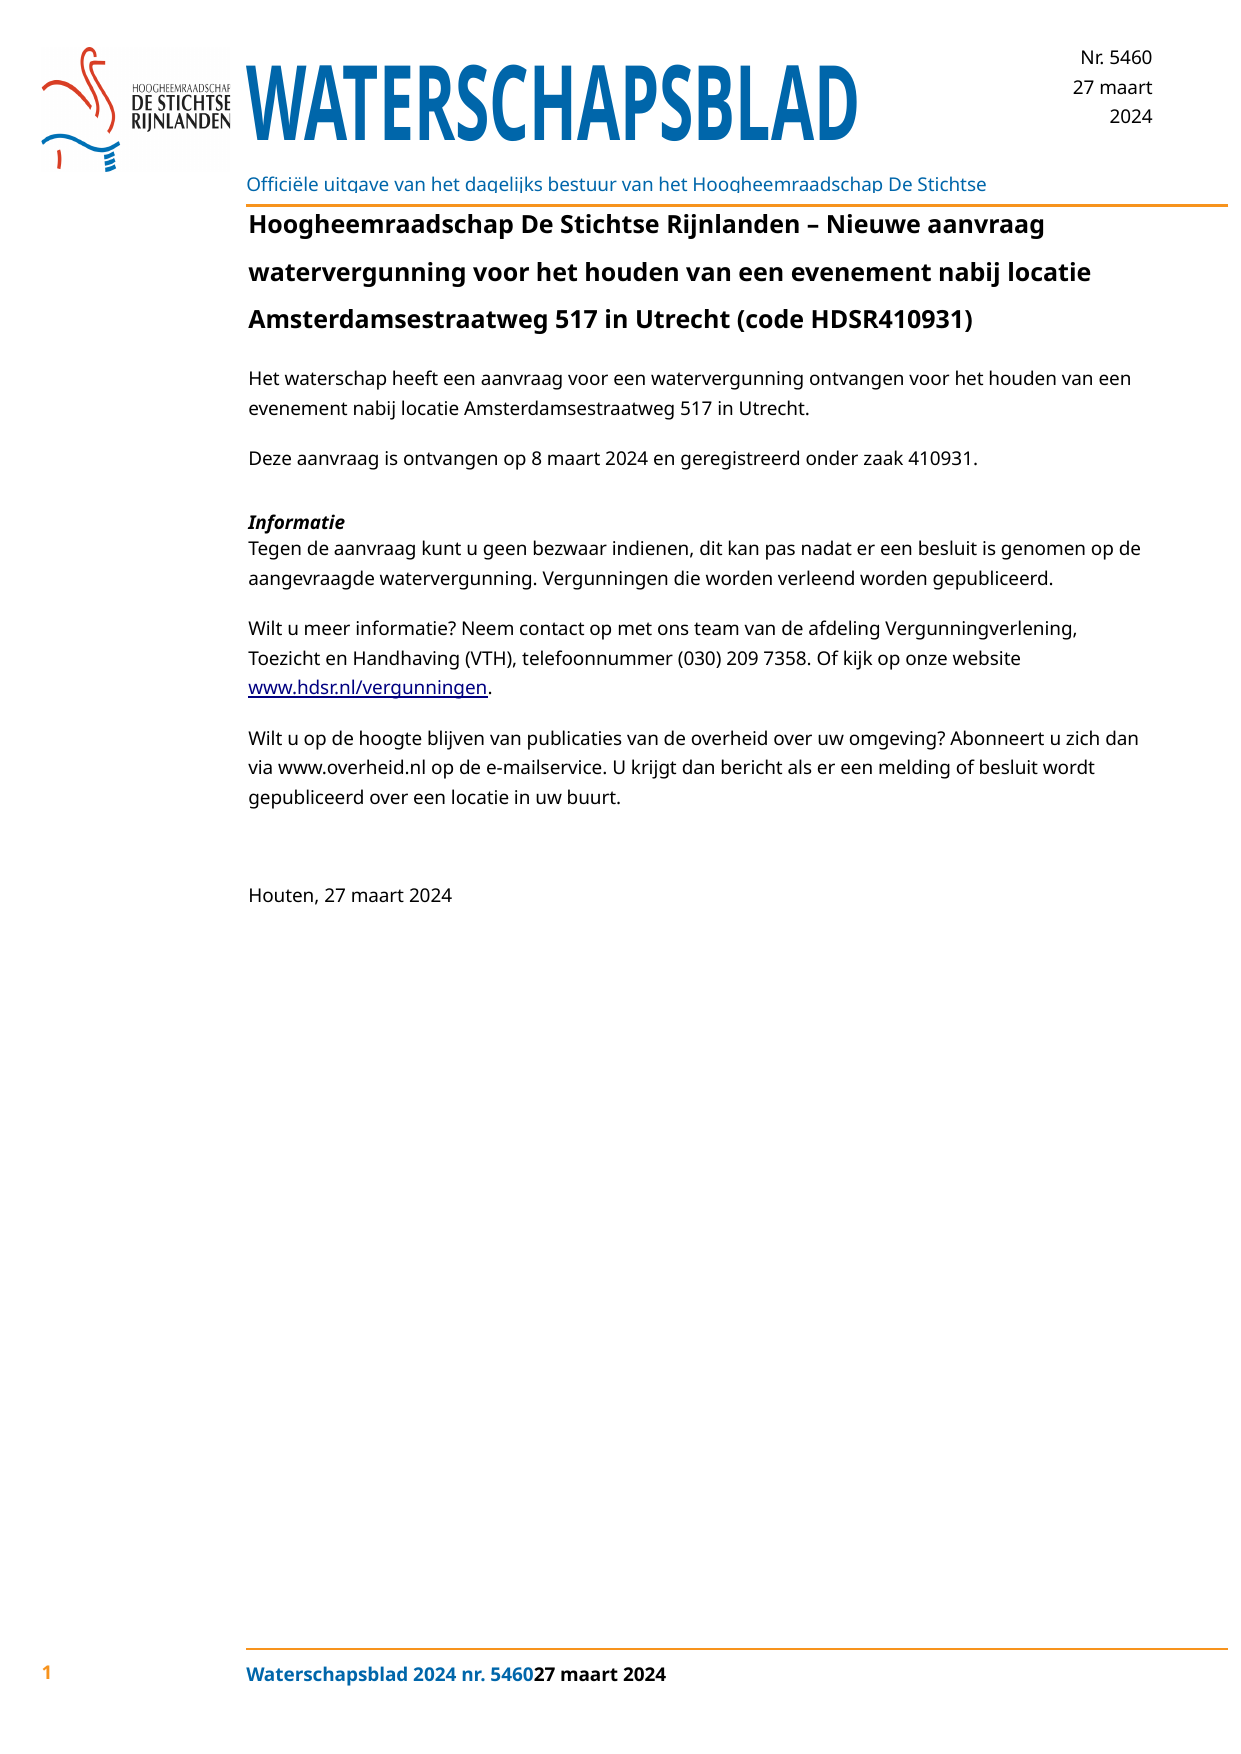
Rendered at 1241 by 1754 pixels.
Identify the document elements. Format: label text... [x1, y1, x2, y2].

text Hoogheemraadschap De Stichtse Rijnlanden – Nieuwe aanvraag watervergunning voor het houden van een evenement nabij locatie Amsterdamsestraatweg 517 in Utrecht (code HDSR410931) [248, 207, 1152, 336]
text Informatie [248, 509, 1152, 535]
picture [41, 47, 231, 172]
text Tegen de aanvraag kunt u geen bezwaar indienen, dit kan pas nadat er een besluit is genomen op de aangevraagde watervergunning. Vergunningen die worden verleend worden gepubliceerd. [248, 535, 1152, 591]
text Deze aanvraag is ontvangen op 8 maart 2024 en geregistreerd onder zaak 410931. [248, 446, 1152, 471]
text Wilt u meer informatie? Neem contact op met ons team van de afdeling Vergunningverlening, Toezicht en Handhaving (VTH), telefoonnummer (030) 209 7358. Of kijk op onze website www.hdsr.nl/vergunningen. [248, 615, 1152, 700]
text Wilt u op de hoogte blijven van publicaties van de overheid over uw omgeving? Abonneert u zich dan via www.overheid.nl op de e-mailservice. U krijgt dan bericht als er een melding of besluit wordt gepubliceerd over een locatie in uw buurt. [248, 725, 1152, 810]
text Het waterschap heeft een aanvraag voor een watervergunning ontvangen voor het houden van een evenement nabij locatie Amsterdamsestraatweg 517 in Utrecht. [248, 366, 1152, 421]
text Houten, 27 maart 2024 [248, 882, 1152, 908]
